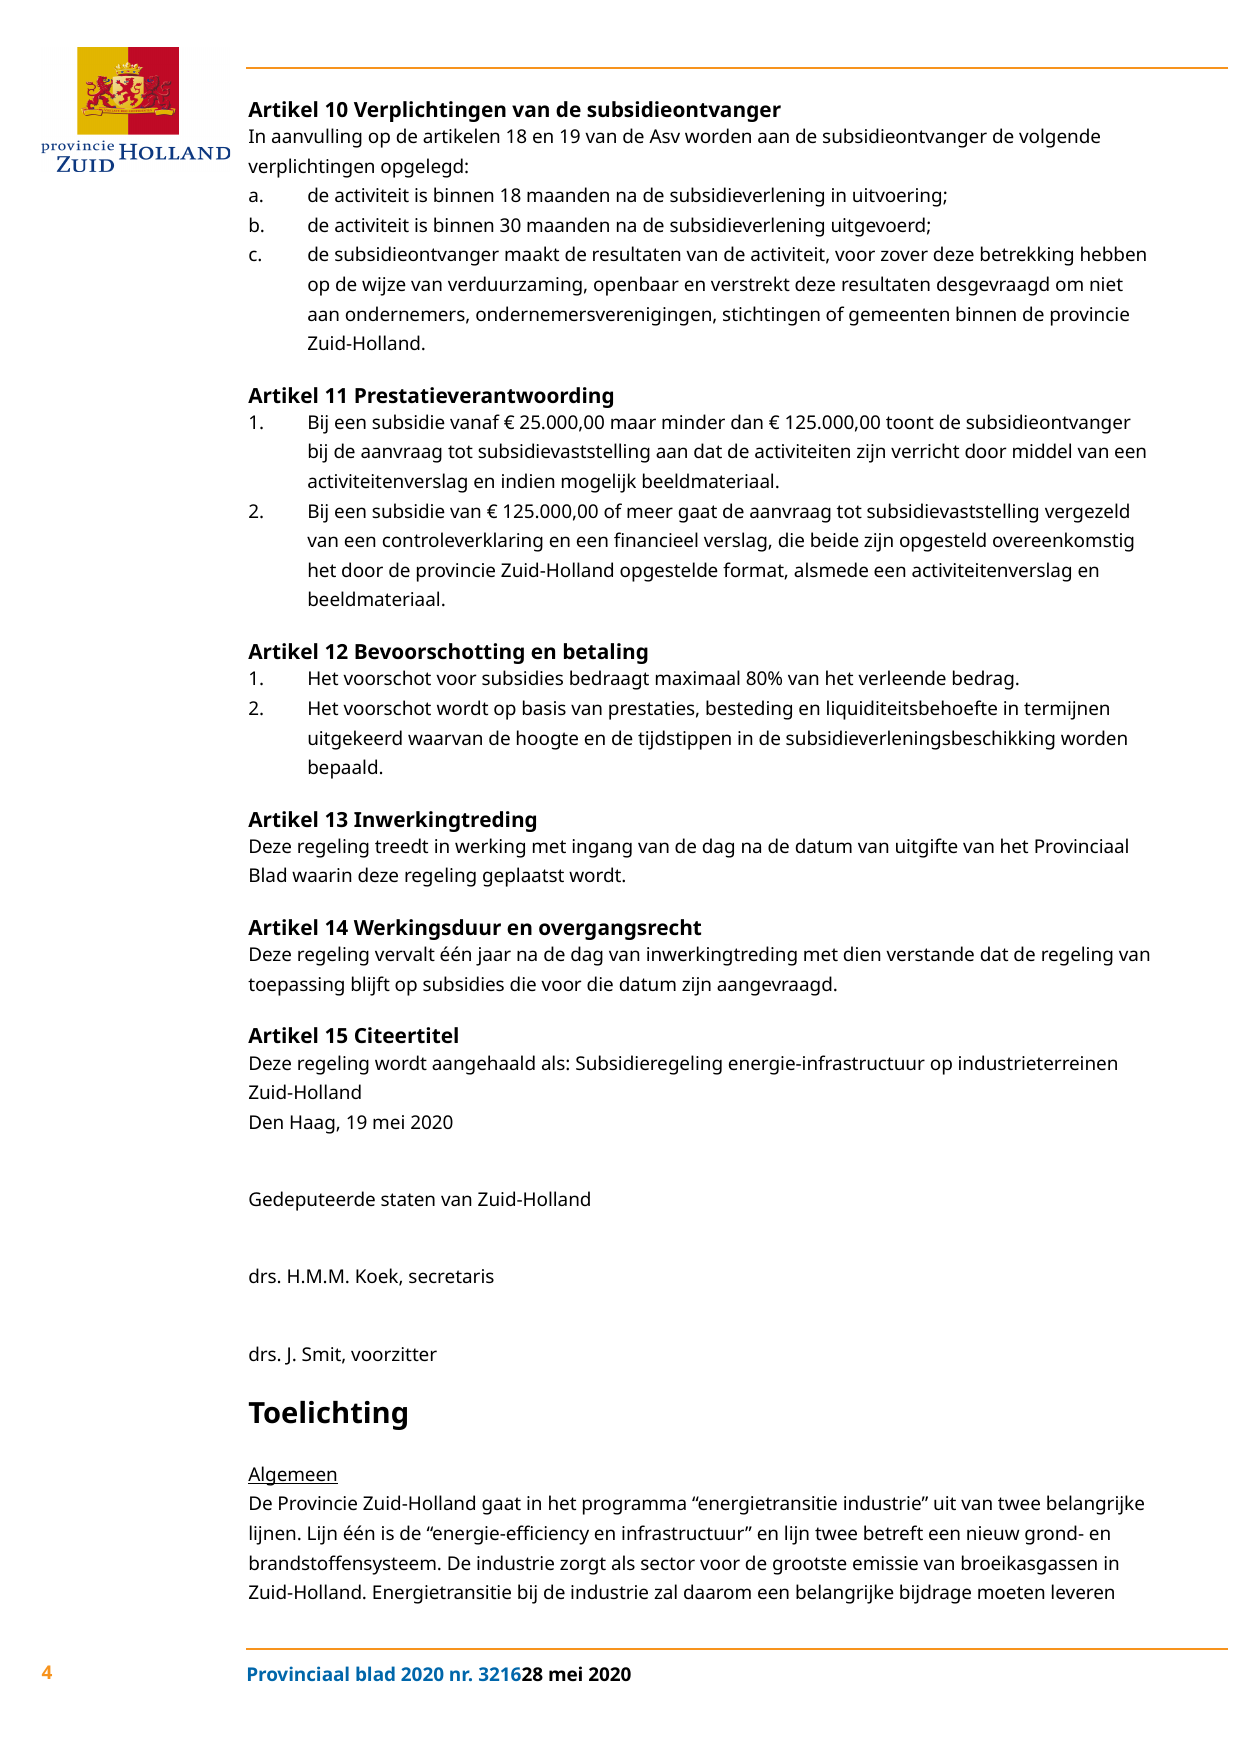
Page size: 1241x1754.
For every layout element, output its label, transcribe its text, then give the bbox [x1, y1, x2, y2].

text Artikel 14 Werkingsduur en overgangsrecht [248, 913, 1152, 942]
text Deze regeling wordt aangehaald als: Subsidieregeling energie-infrastructuur op industrieterreinen Zuid-Holland [248, 1050, 1152, 1105]
text drs. H.M.M. Koek, secretaris [248, 1263, 1152, 1289]
list de activiteit is binnen 18 maanden na de subsidieverlening in uitvoering; [248, 182, 1152, 208]
text In aanvulling op de artikelen 18 en 19 van de Asv worden aan de subsidieontvanger de volgende verplichtingen opgelegd: [248, 123, 1152, 178]
text Gedeputeerde staten van Zuid-Holland [248, 1186, 1152, 1212]
picture [41, 47, 231, 172]
text drs. J. Smit, voorzitter [248, 1341, 1152, 1366]
list de subsidieontvanger maakt de resultaten van de activiteit, voor zover deze betrekking hebben op de wijze van verduurzaming, openbaar en verstrekt deze resultaten desgevraagd om niet aan ondernemers, ondernemersverenigingen, stichtingen of gemeenten binnen de provincie Zuid-Holland. [248, 242, 1152, 356]
text Deze regeling treedt in werking met ingang van de dag na de datum van uitgifte van het Provinciaal Blad waarin deze regeling geplaatst wordt. [248, 833, 1152, 888]
text Artikel 10 Verplichtingen van de subsidieontvanger [248, 95, 1152, 123]
text Algemeen [248, 1461, 1152, 1487]
list Bij een subsidie van € 125.000,00 of meer gaat de aanvraag tot subsidievaststelling vergezeld van een controleverklaring en een financieel verslag, die beide zijn opgesteld overeenkomstig het door de provincie Zuid-Holland opgestelde format, alsmede een activiteitenverslag en beeldmateriaal. [248, 498, 1152, 612]
text Artikel 15 Citeertitel [248, 1022, 1152, 1050]
list Het voorschot wordt op basis van prestaties, besteding en liquiditeitsbehoefte in termijnen uitgekeerd waarvan de hoogte en de tijdstippen in de subsidieverleningsbeschikking worden bepaald. [248, 695, 1152, 780]
text Toelichting [248, 1392, 1152, 1432]
text Artikel 11 Prestatieverantwoording [248, 381, 1152, 409]
list Bij een subsidie vanaf € 25.000,00 maar minder dan € 125.000,00 toont de subsidieontvanger bij de aanvraag tot subsidievaststelling aan dat de activiteiten zijn verricht door middel van een activiteitenverslag en indien mogelijk beeldmateriaal. [248, 409, 1152, 494]
text Artikel 12 Bevoorschotting en betaling [248, 637, 1152, 666]
text Den Haag, 19 mei 2020 [248, 1109, 1152, 1135]
text Deze regeling vervalt één jaar na de dag van inwerkingtreding met dien verstande dat de regeling van toepassing blijft op subsidies die voor die datum zijn aangevraagd. [248, 942, 1152, 997]
text De Provincie Zuid-Holland gaat in het programma “energietransitie industrie” uit van twee belangrijke lijnen. Lijn één is de “energie-efficiency en infrastructuur” en lijn twee betreft een nieuw grond- en brandstoffensysteem. De industrie zorgt als sector voor de grootste emissie van broeikasgassen in Zuid-Holland. Energietransitie bij de industrie zal daarom een belangrijke bijdrage moeten leveren [248, 1491, 1152, 1605]
list Het voorschot voor subsidies bedraagt maximaal 80% van het verleende bedrag. [248, 666, 1152, 691]
text Artikel 13 Inwerkingtreding [248, 805, 1152, 833]
list de activiteit is binnen 30 maanden na de subsidieverlening uitgevoerd; [248, 212, 1152, 238]
